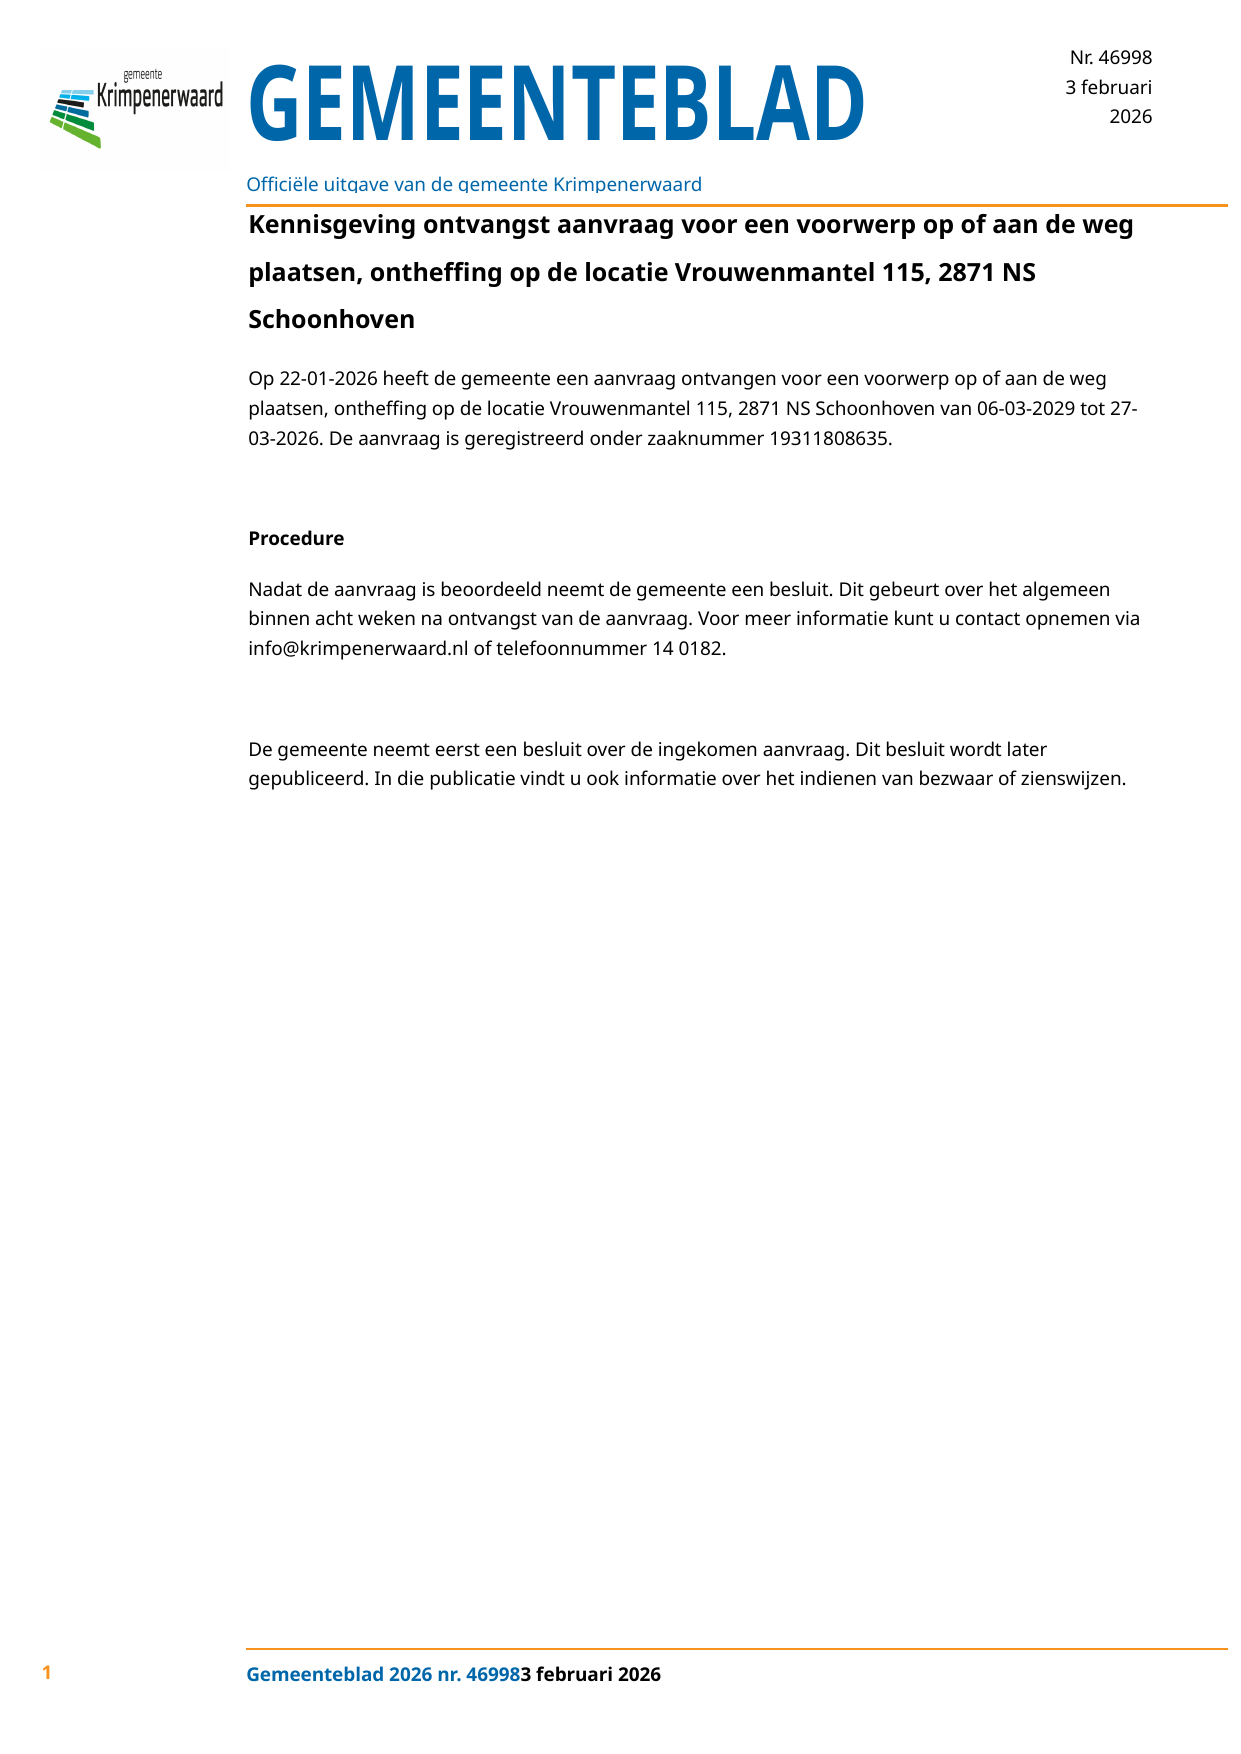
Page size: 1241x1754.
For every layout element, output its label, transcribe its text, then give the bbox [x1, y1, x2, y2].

text Nadat de aanvraag is beoordeeld neemt de gemeente een besluit. Dit gebeurt over het algemeen binnen acht weken na ontvangst van de aanvraag. Voor meer informatie kunt u contact opnemen via info@krimpenerwaard.nl of telefoonnummer 14 0182. [248, 576, 1152, 661]
text De gemeente neemt eerst een besluit over de ingekomen aanvraag. Dit besluit wordt later gepubliceerd. In die publicatie vindt u ook informatie over het indienen van bezwaar of zienswijzen. [248, 736, 1152, 791]
text Op 22-01-2026 heeft de gemeente een aanvraag ontvangen voor een voorwerp op of aan de weg plaatsen, ontheffing op de locatie Vrouwenmantel 115, 2871 NS Schoonhoven van 06-03-2029 tot 27-03-2026. De aanvraag is geregistreerd onder zaaknummer 19311808635. [248, 366, 1152, 450]
text Kennisgeving ontvangst aanvraag voor een voorwerp op of aan de weg plaatsen, ontheffing op de locatie Vrouwenmantel 115, 2871 NS Schoonhoven [248, 207, 1152, 336]
text Procedure [248, 526, 1152, 551]
picture [41, 47, 231, 172]
